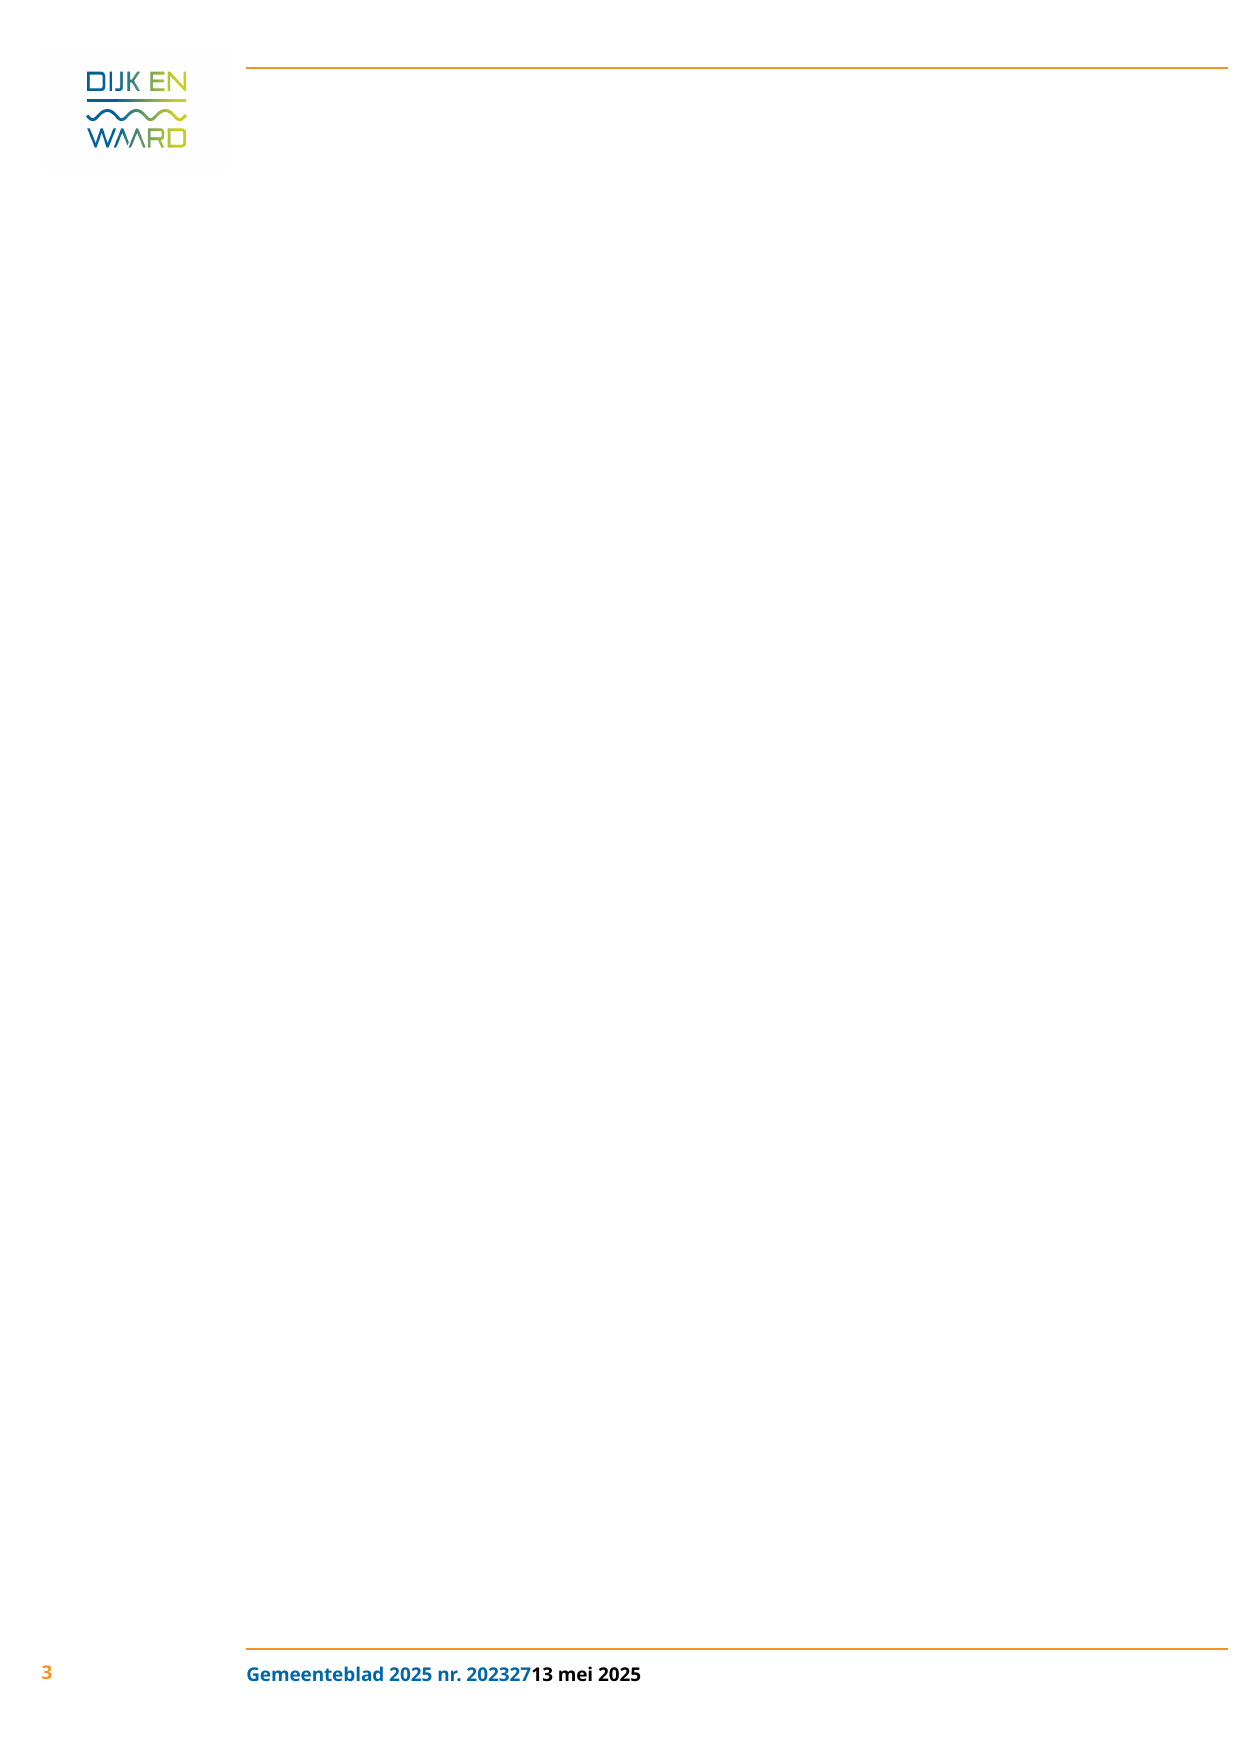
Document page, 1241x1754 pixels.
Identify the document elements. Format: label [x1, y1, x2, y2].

picture [41, 47, 231, 172]
